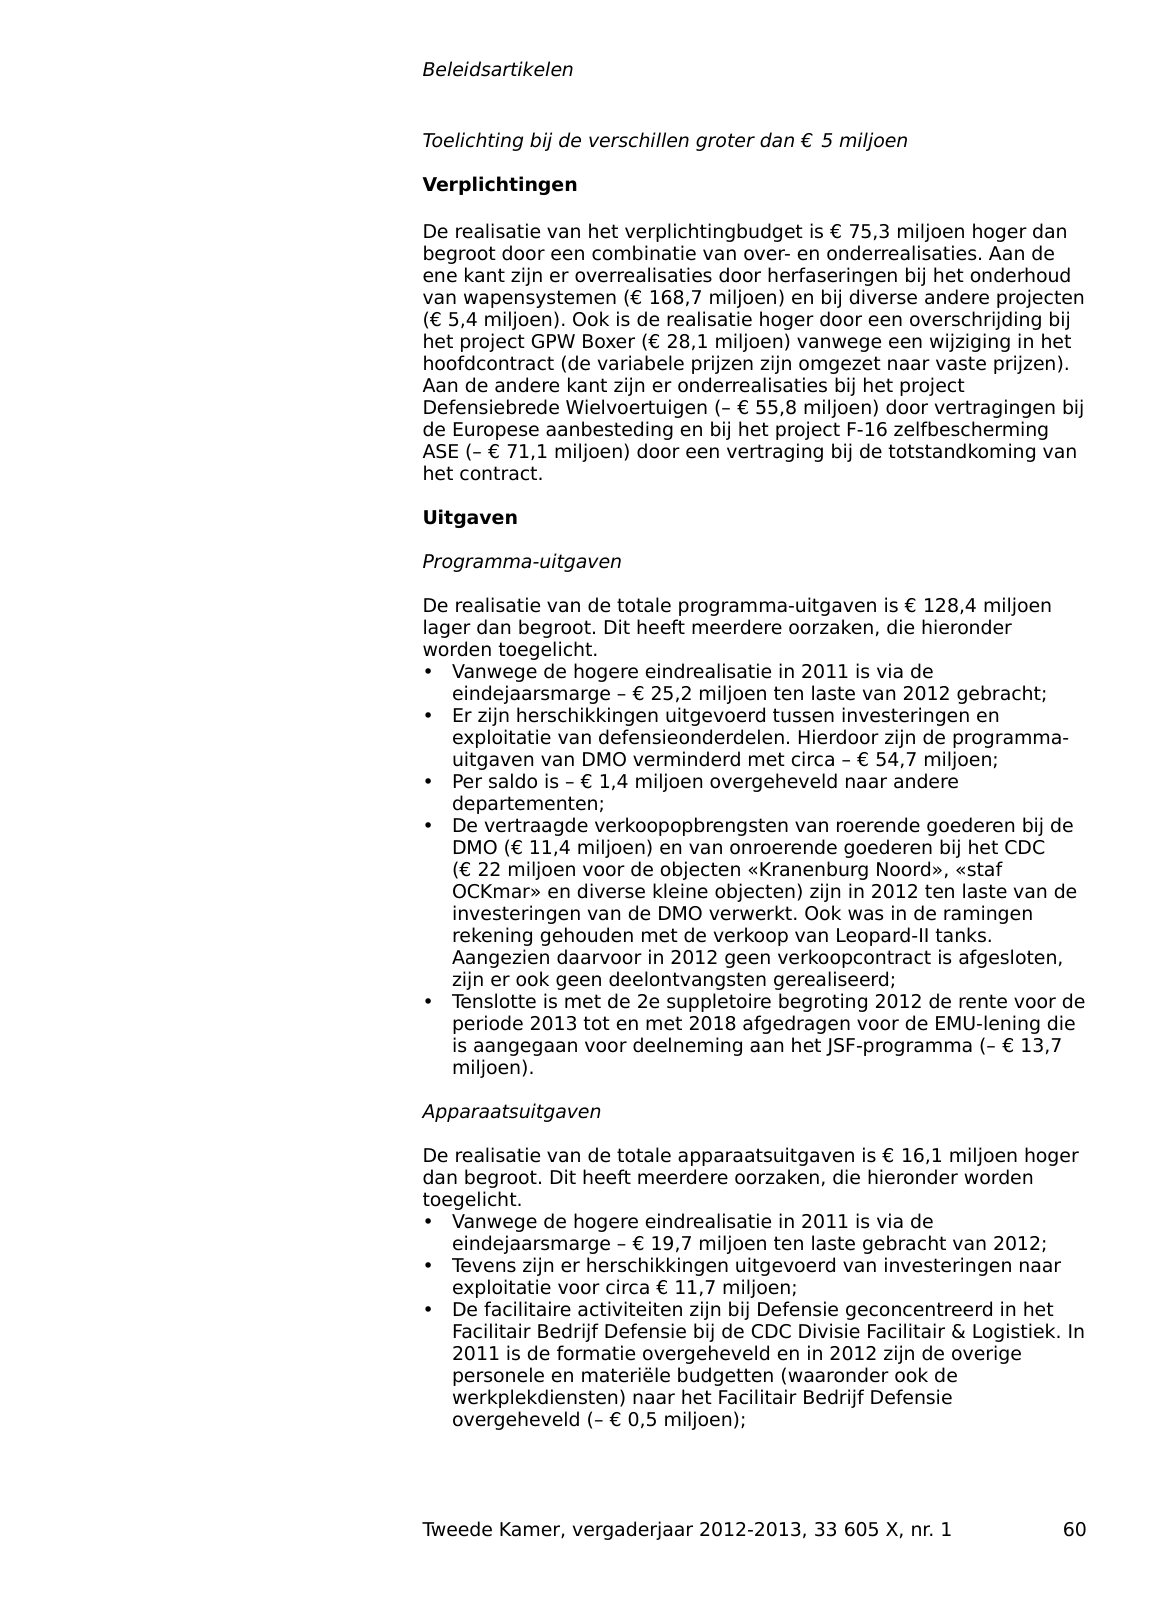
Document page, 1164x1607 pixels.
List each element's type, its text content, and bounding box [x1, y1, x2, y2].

subtitle Toelichting bij de verschillen groter dan € 5 miljoen [422, 130, 1087, 152]
text • Per saldo is – € 1,4 miljoen overgeheveld naar andere departementen; [422, 771, 1087, 815]
subtitle Programma-uitgaven [422, 551, 1087, 573]
text • De vertraagde verkoopopbrengsten van roerende goederen bij de DMO (€ 11,4 miljoen) en van onroerende goederen bij het CDC (€ 22 miljoen voor de objecten «Kranenburg Noord», «staf OCKmar» en diverse kleine objecten) zijn in 2012 ten laste van de investeringen van de DMO verwerkt. Ook was in de ramingen rekening gehouden met de verkoop van Leopard-II tanks. Aangezien daarvoor in 2012 geen verkoopcontract is afgesloten, zijn er ook geen deelontvangsten gerealiseerd; [422, 815, 1087, 991]
text • Er zijn herschikkingen uitgevoerd tussen investeringen en exploitatie van defensieonderdelen. Hierdoor zijn de programma-uitgaven van DMO verminderd met circa – € 54,7 miljoen; [422, 705, 1087, 771]
text • Tenslotte is met de 2e suppletoire begroting 2012 de rente voor de periode 2013 tot en met 2018 afgedragen voor de EMU-lening die is aangegaan voor deelneming aan het JSF-programma (– € 13,7 miljoen). [422, 991, 1087, 1079]
text De realisatie van de totale programma-uitgaven is € 128,4 miljoen lager dan begroot. Dit heeft meerdere oorzaken, die hieronder worden toegelicht. [422, 595, 1087, 661]
subtitle Apparaatsuitgaven [422, 1101, 1087, 1123]
text De realisatie van het verplichtingbudget is € 75,3 miljoen hoger dan begroot door een combinatie van over- en onderrealisaties. Aan de ene kant zijn er overrealisaties door herfaseringen bij het onderhoud van wapensystemen (€ 168,7 miljoen) en bij diverse andere projecten (€ 5,4 miljoen). Ook is de realisatie hoger door een overschrijding bij het project GPW Boxer (€ 28,1 miljoen) vanwege een wijziging in het hoofdcontract (de variabele prijzen zijn omgezet naar vaste prijzen). Aan de andere kant zijn er onderrealisaties bij het project Defensiebrede Wielvoertuigen (– € 55,8 miljoen) door vertragingen bij de Europese aanbesteding en bij het project F-16 zelfbescherming ASE (– € 71,1 miljoen) door een vertraging bij de totstandkoming van het contract. [422, 221, 1087, 485]
text • Vanwege de hogere eindrealisatie in 2011 is via de eindejaarsmarge – € 25,2 miljoen ten laste van 2012 gebracht; [422, 661, 1087, 705]
text • Tevens zijn er herschikkingen uitgevoerd van investeringen naar exploitatie voor circa € 11,7 miljoen; [422, 1255, 1087, 1299]
text • De facilitaire activiteiten zijn bij Defensie geconcentreerd in het Facilitair Bedrijf Defensie bij de CDC Divisie Facilitair & Logistiek. In 2011 is de formatie overgeheveld en in 2012 zijn de overige personele en materiële budgetten (waaronder ook de werkplekdiensten) naar het Facilitair Bedrijf Defensie overgeheveld (– € 0,5 miljoen); [422, 1299, 1087, 1431]
text • Vanwege de hogere eindrealisatie in 2011 is via de eindejaarsmarge – € 19,7 miljoen ten laste gebracht van 2012; [422, 1211, 1087, 1255]
subtitle Verplichtingen [422, 174, 1087, 196]
subtitle Uitgaven [422, 507, 1087, 529]
text De realisatie van de totale apparaatsuitgaven is € 16,1 miljoen hoger dan begroot. Dit heeft meerdere oorzaken, die hieronder worden toegelicht. [422, 1145, 1087, 1211]
